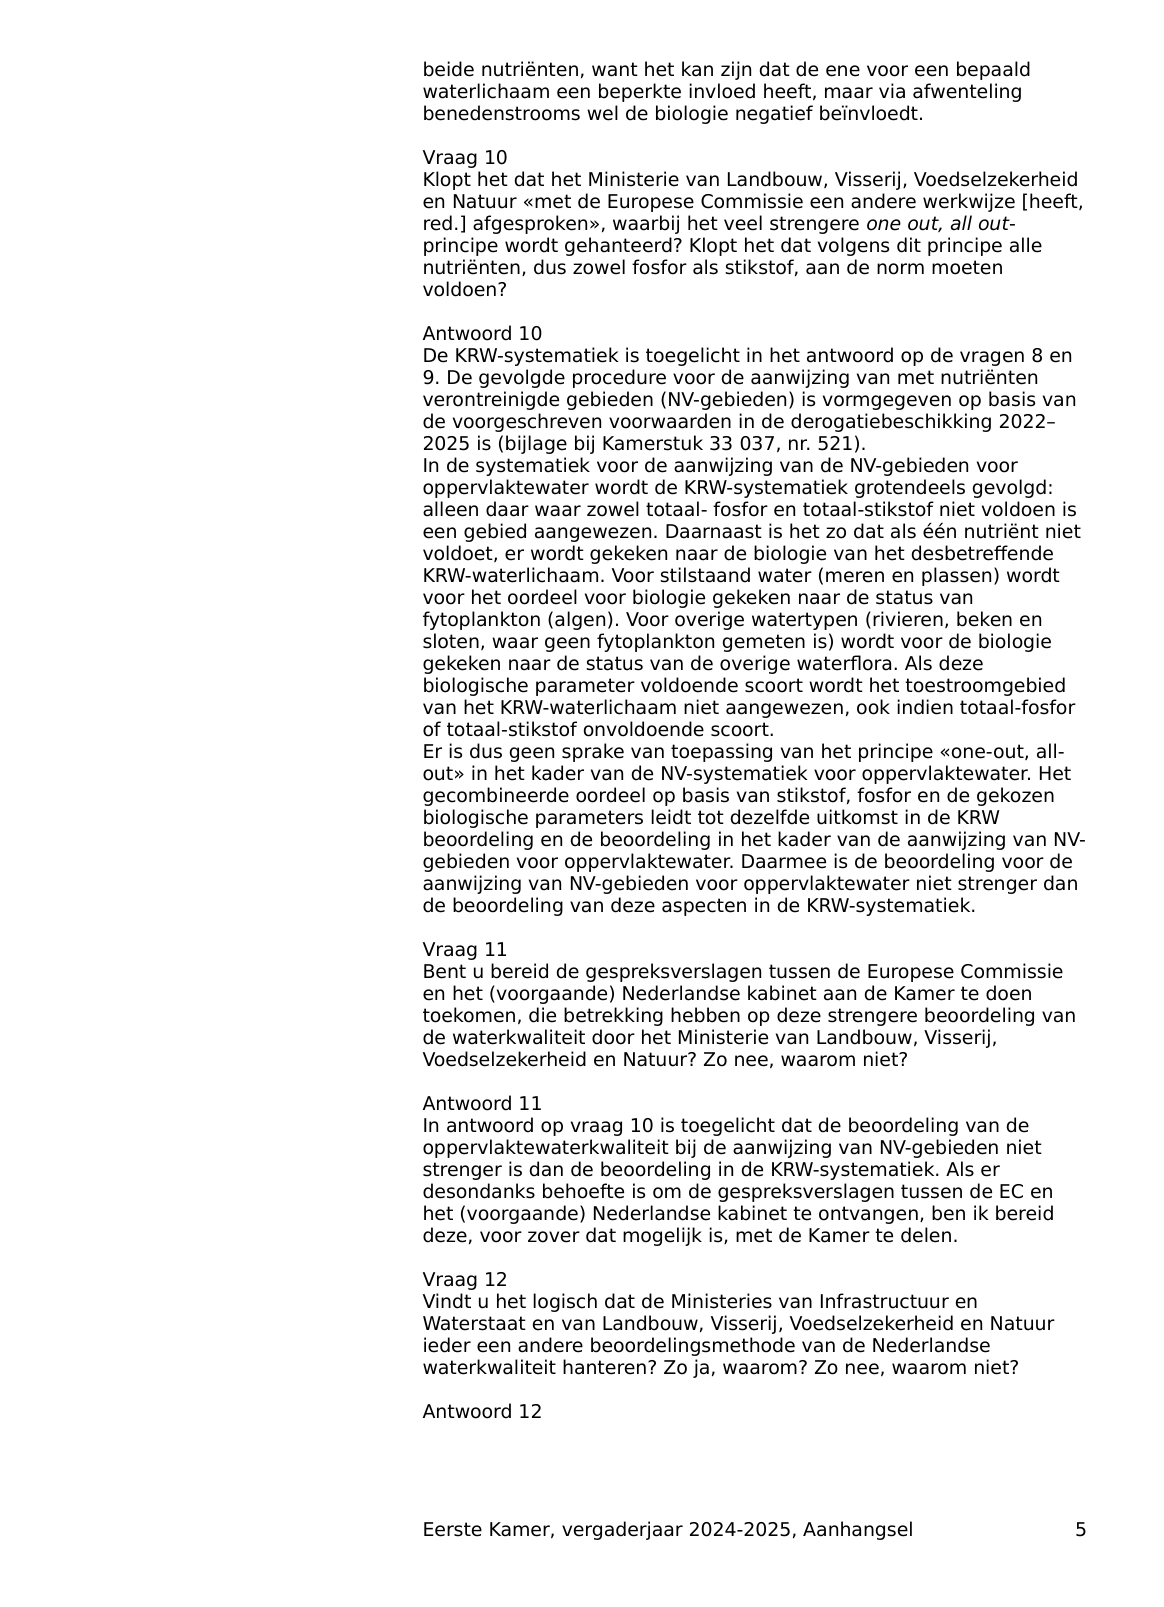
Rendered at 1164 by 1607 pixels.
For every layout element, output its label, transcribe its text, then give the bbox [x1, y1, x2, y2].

text In antwoord op vraag 10 is toegelicht dat de beoordeling van de oppervlaktewaterkwaliteit bij de aanwijzing van NV-gebieden niet strenger is dan de beoordeling in de KRW-systematiek. Als er desondanks behoefte is om de gespreksverslagen tussen de EC en het (voorgaande) Nederlandse kabinet te ontvangen, ben ik bereid deze, voor zover dat mogelijk is, met de Kamer te delen. [422, 1115, 1087, 1247]
text Bent u bereid de gespreksverslagen tussen de Europese Commissie en het (voorgaande) Nederlandse kabinet aan de Kamer te doen toekomen, die betrekking hebben op deze strengere beoordeling van de waterkwaliteit door het Ministerie van Landbouw, Visserij, Voedselzekerheid en Natuur? Zo nee, waarom niet? [422, 961, 1087, 1071]
text Klopt het dat het Ministerie van Landbouw, Visserij, Voedselzekerheid en Natuur «met de Europese Commissie een andere werkwijze [heeft, red.] afgesproken», waarbij het veel strengere one out, all out-principe wordt gehanteerd? Klopt het dat volgens dit principe alle nutriënten, dus zowel fosfor als stikstof, aan de norm moeten voldoen? [422, 169, 1087, 301]
text Er is dus geen sprake van toepassing van het principe «one-out, all-out» in het kader van de NV-systematiek voor oppervlaktewater. Het gecombineerde oordeel op basis van stikstof, fosfor en de gekozen biologische parameters leidt tot dezelfde uitkomst in de KRW beoordeling en de beoordeling in het kader van de aanwijzing van NV-gebieden voor oppervlaktewater. Daarmee is de beoordeling voor de aanwijzing van NV-gebieden voor oppervlaktewater niet strenger dan de beoordeling van deze aspecten in de KRW-systematiek. [422, 741, 1087, 917]
text De KRW-systematiek is toegelicht in het antwoord op de vragen 8 en 9. De gevolgde procedure voor de aanwijzing van met nutriënten verontreinigde gebieden (NV-gebieden) is vormgegeven op basis van de voorgeschreven voorwaarden in de derogatiebeschikking 2022–2025 is (bijlage bij Kamerstuk 33 037, nr. 521). [422, 345, 1087, 455]
text Antwoord 11 [422, 1093, 1087, 1115]
text Antwoord 10 [422, 323, 1087, 345]
text Antwoord 12 [422, 1401, 1087, 1423]
text Vraag 11 [422, 939, 1087, 961]
text Vindt u het logisch dat de Ministeries van Infrastructuur en Waterstaat en van Landbouw, Visserij, Voedselzekerheid en Natuur ieder een andere beoordelingsmethode van de Nederlandse waterkwaliteit hanteren? Zo ja, waarom? Zo nee, waarom niet? [422, 1291, 1087, 1379]
text Vraag 10 [422, 147, 1087, 169]
text beide nutriënten, want het kan zijn dat de ene voor een bepaald waterlichaam een beperkte invloed heeft, maar via afwenteling benedenstrooms wel de biologie negatief beïnvloedt. [422, 59, 1087, 125]
text In de systematiek voor de aanwijzing van de NV-gebieden voor oppervlaktewater wordt de KRW-systematiek grotendeels gevolgd: alleen daar waar zowel totaal- fosfor en totaal-stikstof niet voldoen is een gebied aangewezen. Daarnaast is het zo dat als één nutriënt niet voldoet, er wordt gekeken naar de biologie van het desbetreffende KRW-waterlichaam. Voor stilstaand water (meren en plassen) wordt voor het oordeel voor biologie gekeken naar de status van fytoplankton (algen). Voor overige watertypen (rivieren, beken en sloten, waar geen fytoplankton gemeten is) wordt voor de biologie gekeken naar de status van de overige waterflora. Als deze biologische parameter voldoende scoort wordt het toestroomgebied van het KRW-waterlichaam niet aangewezen, ook indien totaal-fosfor of totaal-stikstof onvoldoende scoort. [422, 455, 1087, 741]
text Vraag 12 [422, 1269, 1087, 1291]
